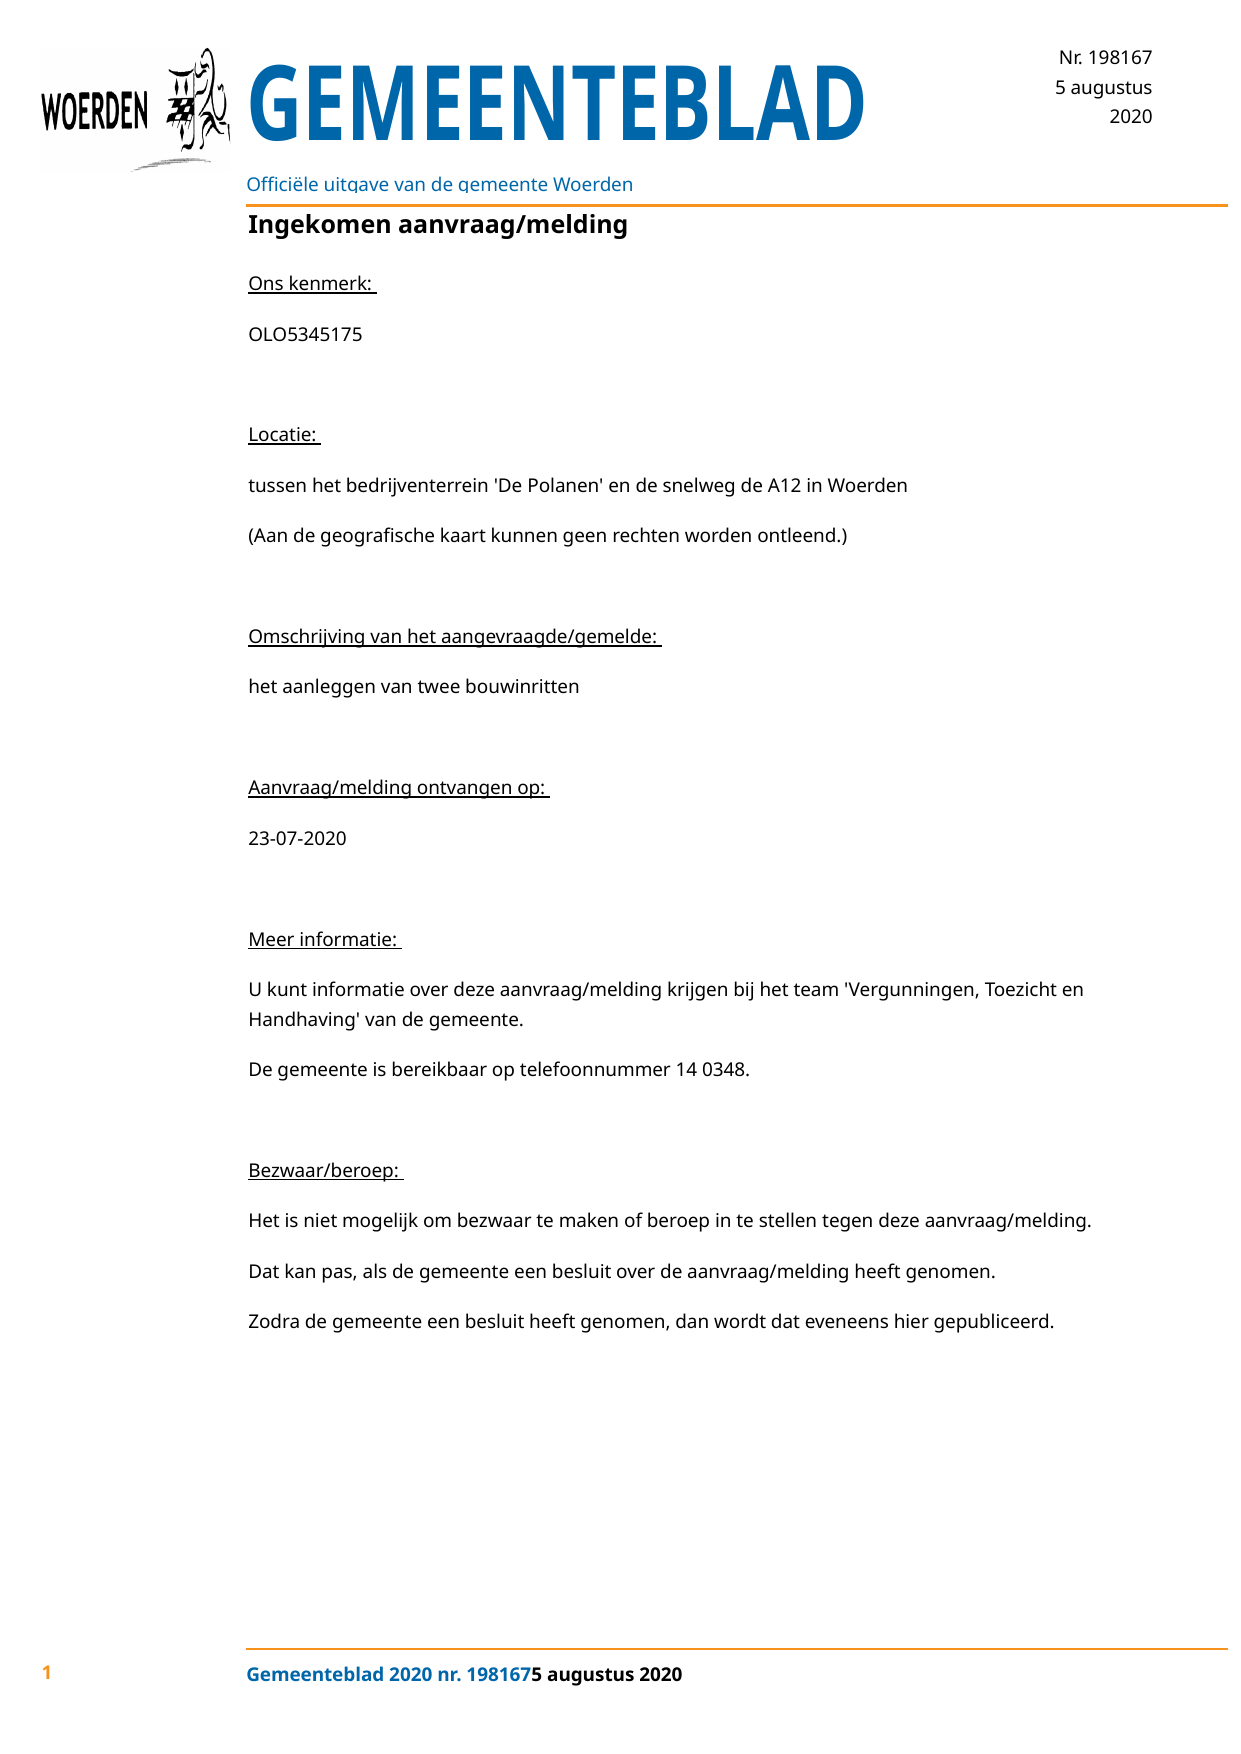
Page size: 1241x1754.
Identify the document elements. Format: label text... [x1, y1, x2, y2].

text Zodra de gemeente een besluit heeft genomen, dan wordt dat eveneens hier gepubliceerd. [248, 1308, 1152, 1334]
text Bezwaar/beroep: [248, 1157, 1152, 1183]
text Ingekomen aanvraag/melding [248, 207, 1152, 241]
text U kunt informatie over deze aanvraag/melding krijgen bij het team 'Vergunningen, Toezicht en Handhaving' van de gemeente. [248, 976, 1152, 1031]
text OLO5345175 [248, 321, 1152, 346]
text De gemeente is bereikbaar op telefoonnummer 14 0348. [248, 1056, 1152, 1082]
text Ons kenmerk: [248, 270, 1152, 296]
text het aanleggen van twee bouwinritten [248, 674, 1152, 699]
text Dat kan pas, als de gemeente een besluit over de aanvraag/melding heeft genomen. [248, 1258, 1152, 1283]
text Locatie: [248, 422, 1152, 447]
text 23-07-2020 [248, 825, 1152, 851]
text tussen het bedrijventerrein 'De Polanen' en de snelweg de A12 in Woerden [248, 472, 1152, 498]
text Omschrijving van het aangevraagde/gemelde: [248, 623, 1152, 649]
text Aanvraag/melding ontvangen op: [248, 774, 1152, 800]
text Meer informatie: [248, 926, 1152, 951]
text (Aan de geografische kaart kunnen geen rechten worden ontleend.) [248, 522, 1152, 548]
text Het is niet mogelijk om bezwaar te maken of beroep in te stellen tegen deze aanvraag/melding. [248, 1207, 1152, 1233]
picture [41, 47, 231, 172]
